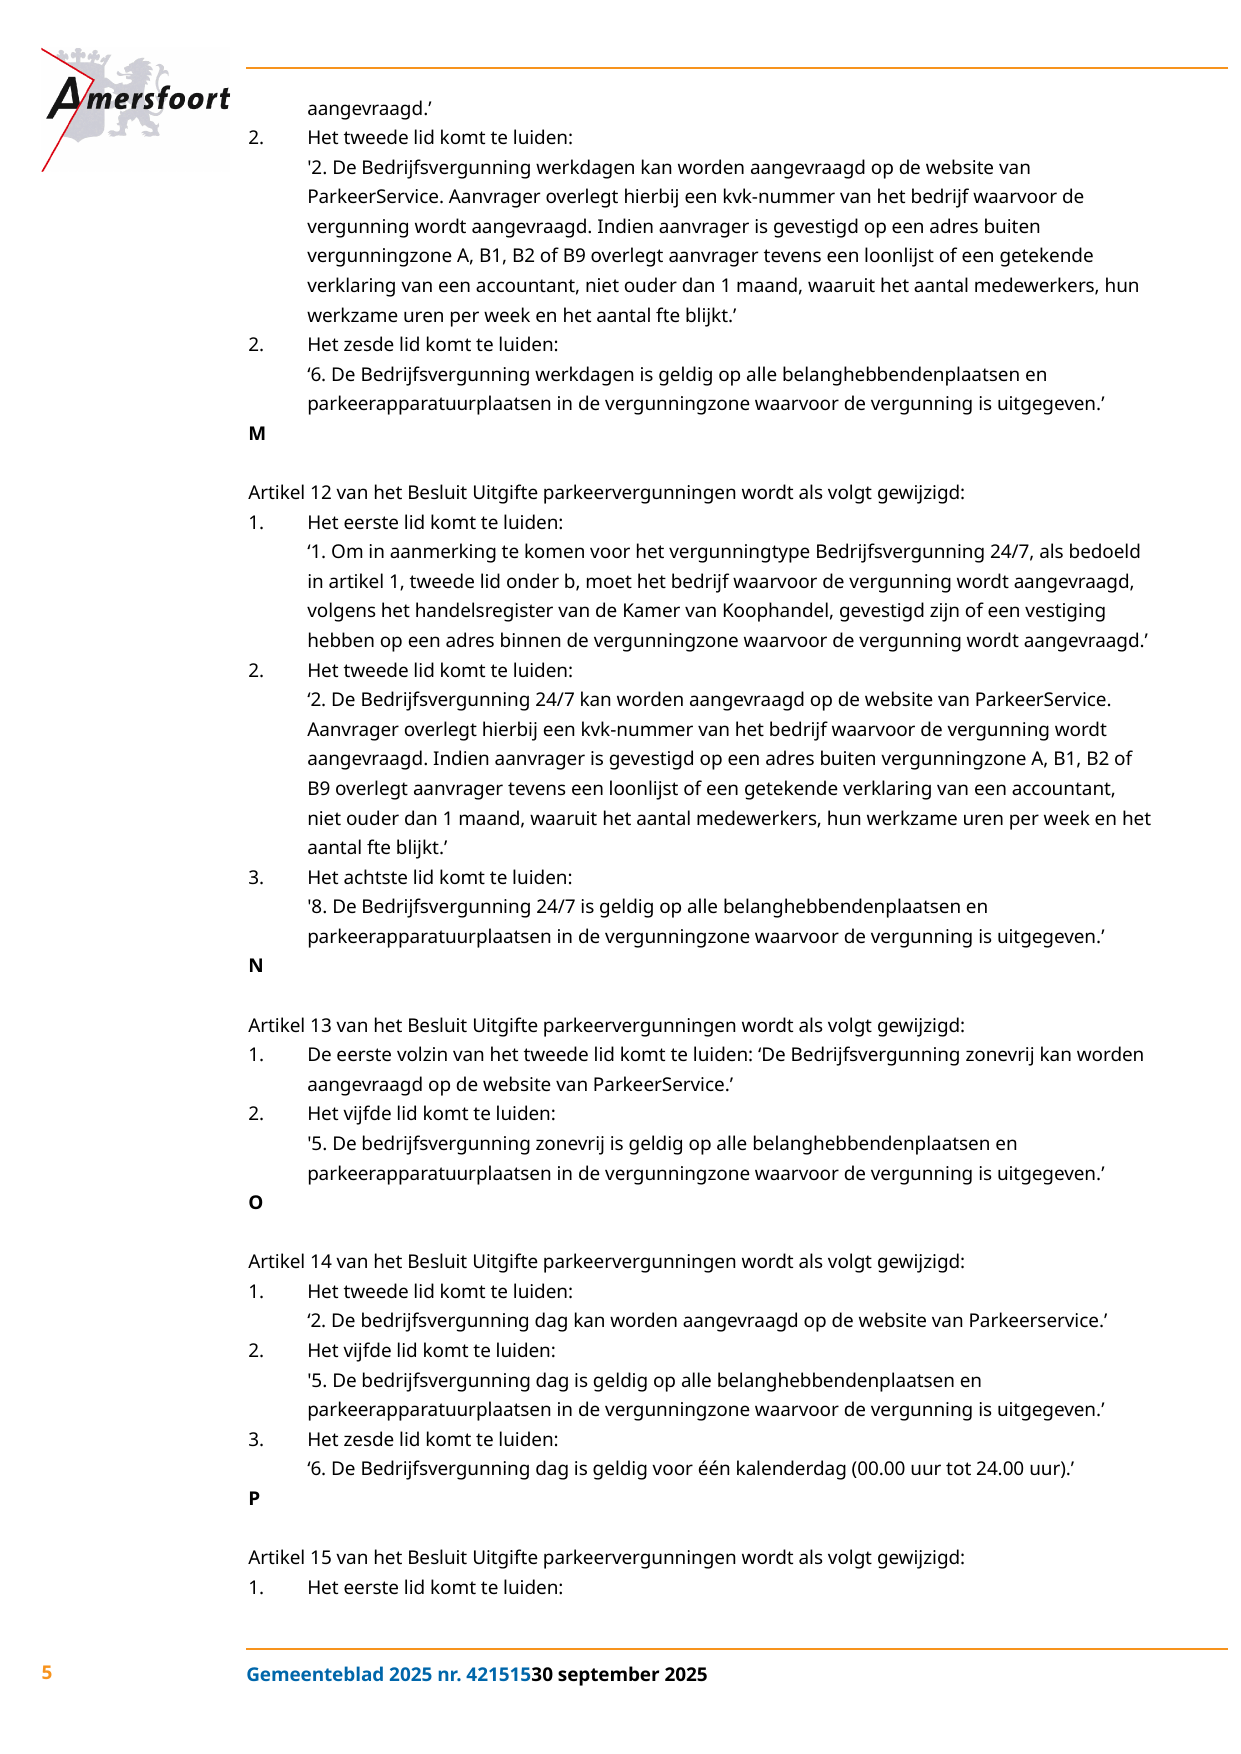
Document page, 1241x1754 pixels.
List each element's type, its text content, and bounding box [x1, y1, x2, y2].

list Het eerste lid komt te luiden: [248, 1574, 1152, 1600]
list Aanvrager overlegt hierbij een kvk-nummer van het bedrijf waarvoor de vergunning wordt aangevraagd. Indien aanvrager is gevestigd op een adres buiten vergunningzone A, B1, B2 of B9 overlegt aanvrager tevens een loonlijst of een getekende verklaring van een accountant, niet ouder dan 1 maand, waaruit het aantal medewerkers, hun werkzame uren per week en het aantal fte blijkt.’ [248, 716, 1152, 860]
list Het tweede lid komt te luiden: [248, 657, 1152, 683]
list Het tweede lid komt te luiden: [248, 1278, 1152, 1304]
list aangevraagd.’ [248, 95, 1152, 121]
list '2. De Bedrijfsvergunning werkdagen kan worden aangevraagd op de website van ParkeerService. Aanvrager overlegt hierbij een kvk-nummer van het bedrijf waarvoor de vergunning wordt aangevraagd. Indien aanvrager is gevestigd op een adres buiten vergunningzone A, B1, B2 of B9 overlegt aanvrager tevens een loonlijst of een getekende verklaring van een accountant, niet ouder dan 1 maand, waaruit het aantal medewerkers, hun werkzame uren per week en het aantal fte blijkt.’ [248, 154, 1152, 328]
list ‘6. De Bedrijfsvergunning dag is geldig voor één kalenderdag (00.00 uur tot 24.00 uur).’ [248, 1456, 1152, 1481]
text M [248, 420, 1152, 446]
text P [248, 1485, 1152, 1511]
list ‘6. De Bedrijfsvergunning werkdagen is geldig op alle belanghebbendenplaatsen en parkeerapparatuurplaatsen in de vergunningzone waarvoor de vergunning is uitgegeven.’ [248, 361, 1152, 416]
text O [248, 1189, 1152, 1215]
text Artikel 13 van het Besluit Uitgifte parkeervergunningen wordt als volgt gewijzigd: [248, 1012, 1152, 1038]
list Het achtste lid komt te luiden: [248, 864, 1152, 890]
list Het zesde lid komt te luiden: [248, 331, 1152, 357]
list Het zesde lid komt te luiden: [248, 1426, 1152, 1452]
list ‘2. De bedrijfsvergunning dag kan worden aangevraagd op de website van Parkeerservice.’ [248, 1308, 1152, 1333]
list Het tweede lid komt te luiden: [248, 124, 1152, 150]
list ‘2. De Bedrijfsvergunning 24/7 kan worden aangevraagd op de website van ParkeerService. [248, 686, 1152, 712]
picture [41, 47, 231, 172]
list De eerste volzin van het tweede lid komt te luiden: ‘De Bedrijfsvergunning zonevrij kan worden aangevraagd op de website van ParkeerService.’ [248, 1041, 1152, 1097]
list '5. De bedrijfsvergunning dag is geldig op alle belanghebbendenplaatsen en parkeerapparatuurplaatsen in de vergunningzone waarvoor de vergunning is uitgegeven.’ [248, 1367, 1152, 1422]
text Artikel 15 van het Besluit Uitgifte parkeervergunningen wordt als volgt gewijzigd: [248, 1544, 1152, 1570]
list '8. De Bedrijfsvergunning 24/7 is geldig op alle belanghebbendenplaatsen en parkeerapparatuurplaatsen in de vergunningzone waarvoor de vergunning is uitgegeven.’ [248, 893, 1152, 949]
list ‘1. Om in aanmerking te komen voor het vergunningtype Bedrijfsvergunning 24/7, als bedoeld in artikel 1, tweede lid onder b, moet het bedrijf waarvoor de vergunning wordt aangevraagd, volgens het handelsregister van de Kamer van Koophandel, gevestigd zijn of een vestiging hebben op een adres binnen de vergunningzone waarvoor de vergunning wordt aangevraagd.’ [248, 538, 1152, 653]
text N [248, 953, 1152, 978]
list Het vijfde lid komt te luiden: [248, 1101, 1152, 1126]
list '5. De bedrijfsvergunning zonevrij is geldig op alle belanghebbendenplaatsen en parkeerapparatuurplaatsen in de vergunningzone waarvoor de vergunning is uitgegeven.’ [248, 1130, 1152, 1186]
text Artikel 14 van het Besluit Uitgifte parkeervergunningen wordt als volgt gewijzigd: [248, 1248, 1152, 1274]
list Het vijfde lid komt te luiden: [248, 1337, 1152, 1363]
list Het eerste lid komt te luiden: [248, 509, 1152, 535]
text Artikel 12 van het Besluit Uitgifte parkeervergunningen wordt als volgt gewijzigd: [248, 479, 1152, 505]
